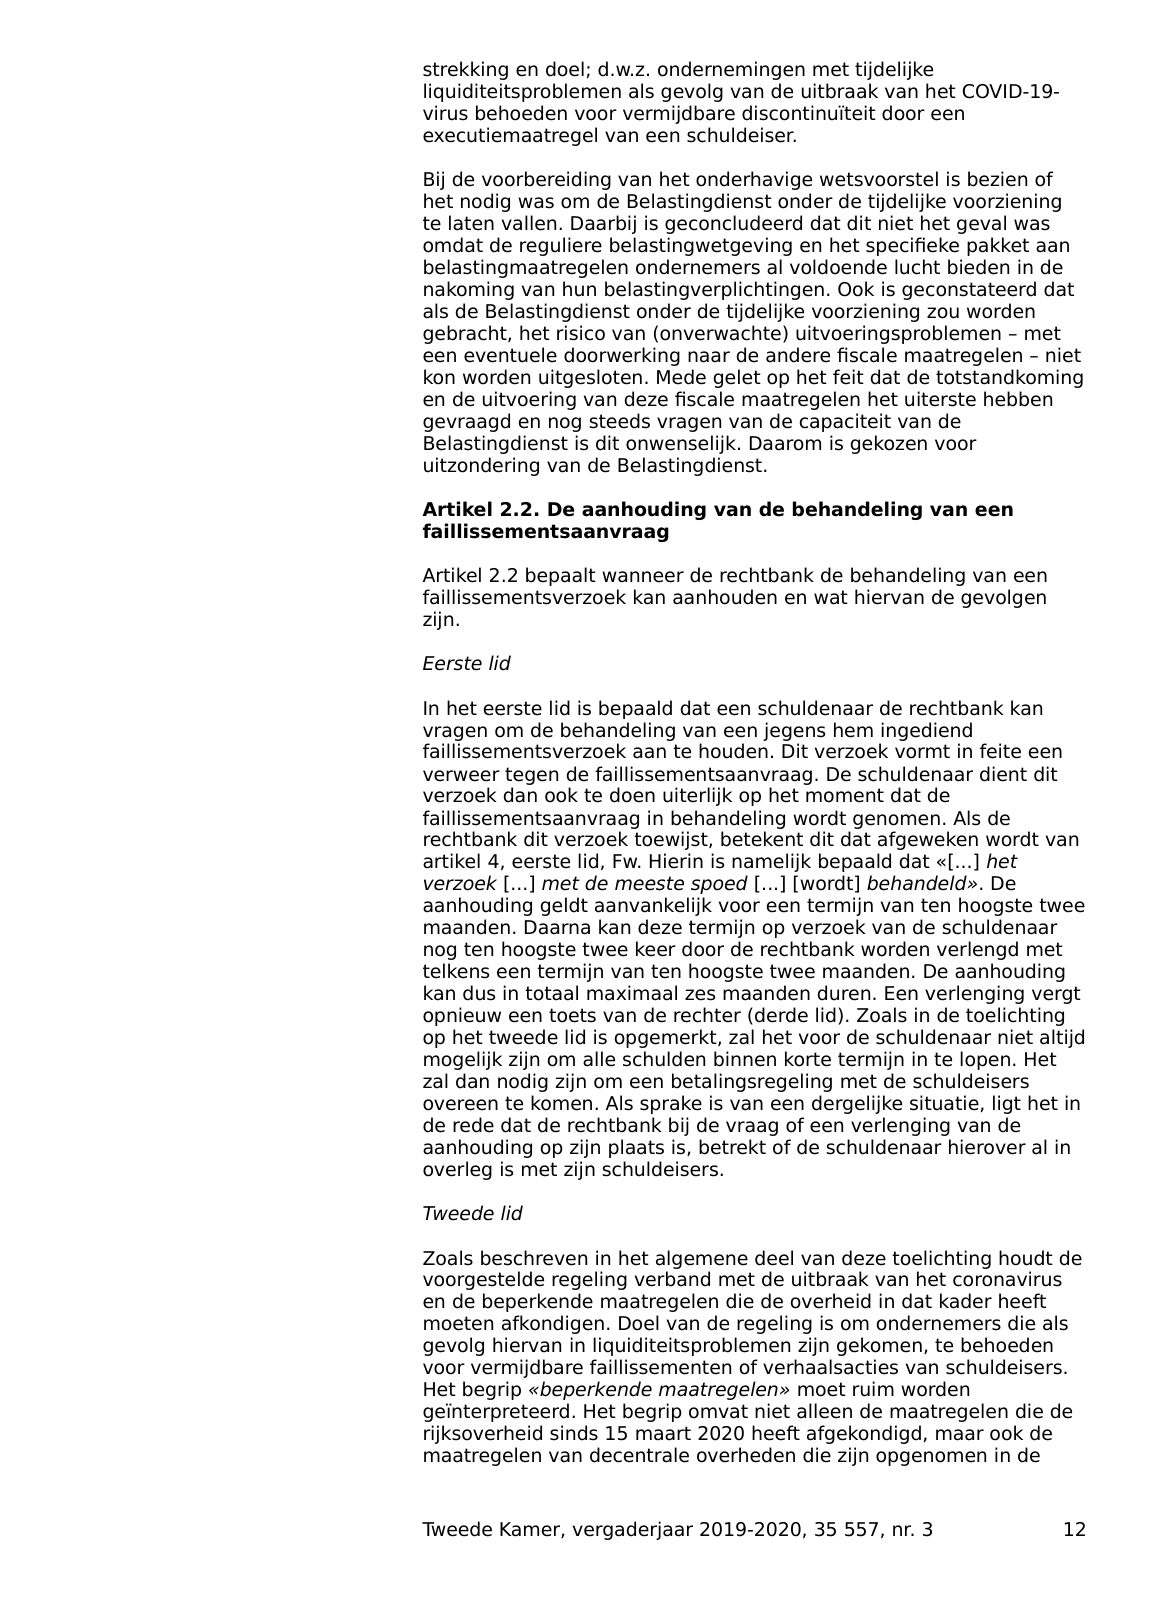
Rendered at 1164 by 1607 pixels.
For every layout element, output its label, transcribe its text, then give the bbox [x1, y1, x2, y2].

subtitle Eerste lid [422, 653, 1087, 675]
text Bij de voorbereiding van het onderhavige wetsvoorstel is bezien of het nodig was om de Belastingdienst onder de tijdelijke voorziening te laten vallen. Daarbij is geconcludeerd dat dit niet het geval was omdat de reguliere belastingwetgeving en het specifieke pakket aan belastingmaatregelen ondernemers al voldoende lucht bieden in de nakoming van hun belastingverplichtingen. Ook is geconstateerd dat als de Belastingdienst onder de tijdelijke voorziening zou worden gebracht, het risico van (onverwachte) uitvoeringsproblemen – met een eventuele doorwerking naar de andere fiscale maatregelen – niet kon worden uitgesloten. Mede gelet op het feit dat de totstandkoming en de uitvoering van deze fiscale maatregelen het uiterste hebben gevraagd en nog steeds vragen van de capaciteit van de Belastingdienst is dit onwenselijk. Daarom is gekozen voor uitzondering van de Belastingdienst. [422, 169, 1087, 477]
subtitle Tweede lid [422, 1203, 1087, 1225]
text In het eerste lid is bepaald dat een schuldenaar de rechtbank kan vragen om de behandeling van een jegens hem ingediend faillissementsverzoek aan te houden. Dit verzoek vormt in feite een verweer tegen de faillissementsaanvraag. De schuldenaar dient dit verzoek dan ook te doen uiterlijk op het moment dat de faillissementsaanvraag in behandeling wordt genomen. Als de rechtbank dit verzoek toewijst, betekent dit dat afgeweken wordt van artikel 4, eerste lid, Fw. Hierin is namelijk bepaald dat «[...] het verzoek [...] met de meeste spoed [...] [wordt] behandeld». De aanhouding geldt aanvankelijk voor een termijn van ten hoogste twee maanden. Daarna kan deze termijn op verzoek van de schuldenaar nog ten hoogste twee keer door de rechtbank worden verlengd met telkens een termijn van ten hoogste twee maanden. De aanhouding kan dus in totaal maximaal zes maanden duren. Een verlenging vergt opnieuw een toets van de rechter (derde lid). Zoals in de toelichting op het tweede lid is opgemerkt, zal het voor de schuldenaar niet altijd mogelijk zijn om alle schulden binnen korte termijn in te lopen. Het zal dan nodig zijn om een betalingsregeling met de schuldeisers overeen te komen. Als sprake is van een dergelijke situatie, ligt het in de rede dat de rechtbank bij de vraag of een verlenging van de aanhouding op zijn plaats is, betrekt of de schuldenaar hierover al in overleg is met zijn schuldeisers. [422, 697, 1087, 1181]
text Artikel 2.2 bepaalt wanneer de rechtbank de behandeling van een faillissementsverzoek kan aanhouden en wat hiervan de gevolgen zijn. [422, 565, 1087, 631]
subtitle Artikel 2.2. De aanhouding van de behandeling van een faillissementsaanvraag [422, 499, 1087, 543]
text Zoals beschreven in het algemene deel van deze toelichting houdt de voorgestelde regeling verband met de uitbraak van het coronavirus en de beperkende maatregelen die de overheid in dat kader heeft moeten afkondigen. Doel van de regeling is om ondernemers die als gevolg hiervan in liquiditeitsproblemen zijn gekomen, te behoeden voor vermijdbare faillissementen of verhaalsacties van schuldeisers. Het begrip «beperkende maatregelen» moet ruim worden geïnterpreteerd. Het begrip omvat niet alleen de maatregelen die de rijksoverheid sinds 15 maart 2020 heeft afgekondigd, maar ook de maatregelen van decentrale overheden die zijn opgenomen in de [422, 1247, 1087, 1467]
text strekking en doel; d.w.z. ondernemingen met tijdelijke liquiditeitsproblemen als gevolg van de uitbraak van het COVID-19-virus behoeden voor vermijdbare discontinuïteit door een executiemaatregel van een schuldeiser. [422, 59, 1087, 147]
